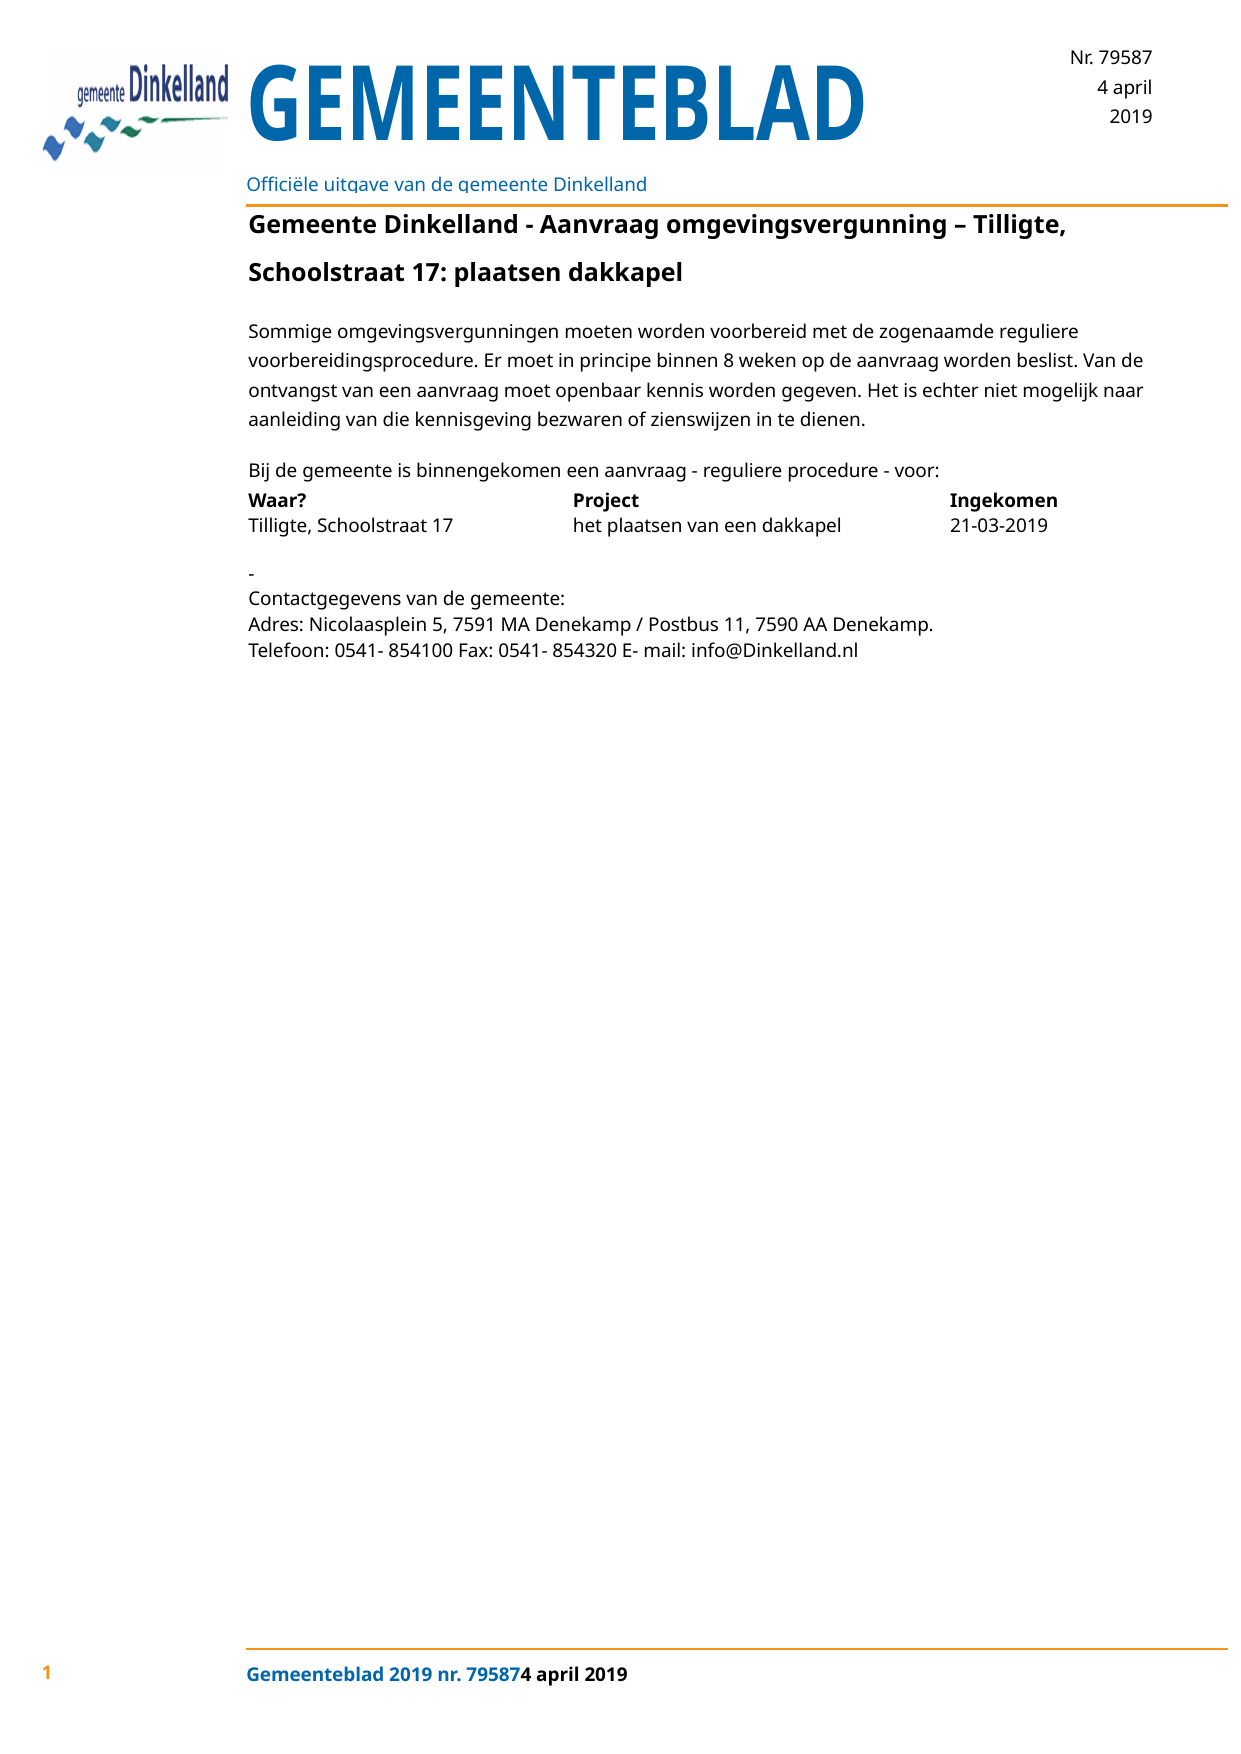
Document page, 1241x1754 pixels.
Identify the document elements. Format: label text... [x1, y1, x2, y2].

text Contactgegevens van de gemeente: [248, 585, 1152, 611]
table_cell 21-03-2019 [950, 513, 1152, 538]
text Adres: Nicolaasplein 5, 7591 MA Denekamp / Postbus 11, 7590 AA Denekamp. [248, 611, 1152, 637]
text Gemeente Dinkelland - Aanvraag omgevingsvergunning – Tilligte, Schoolstraat 17: plaatsen dakkapel [248, 207, 1152, 288]
text - [248, 560, 1152, 585]
table_cell het plaatsen van een dakkapel [573, 513, 950, 538]
table_header Project [573, 487, 950, 512]
text Sommige omgevingsvergunningen moeten worden voorbereid met de zogenaamde reguliere voorbereidingsprocedure. Er moet in principe binnen 8 weken op de aanvraag worden beslist. Van de ontvangst van een aanvraag moet openbaar kennis worden gegeven. Het is echter niet mogelijk naar aanleiding van die kennisgeving bezwaren of zienswijzen in te dienen. [248, 318, 1152, 432]
text Bij de gemeente is binnengekomen een aanvraag - reguliere procedure - voor: [248, 457, 1152, 483]
table_header Ingekomen [950, 487, 1152, 512]
table_cell Tilligte, Schoolstraat 17 [248, 513, 573, 538]
picture [41, 47, 231, 172]
text Telefoon: 0541- 854100 Fax: 0541- 854320 E- mail: info@Dinkelland.nl [248, 637, 1152, 663]
table_header Waar? [248, 487, 573, 512]
